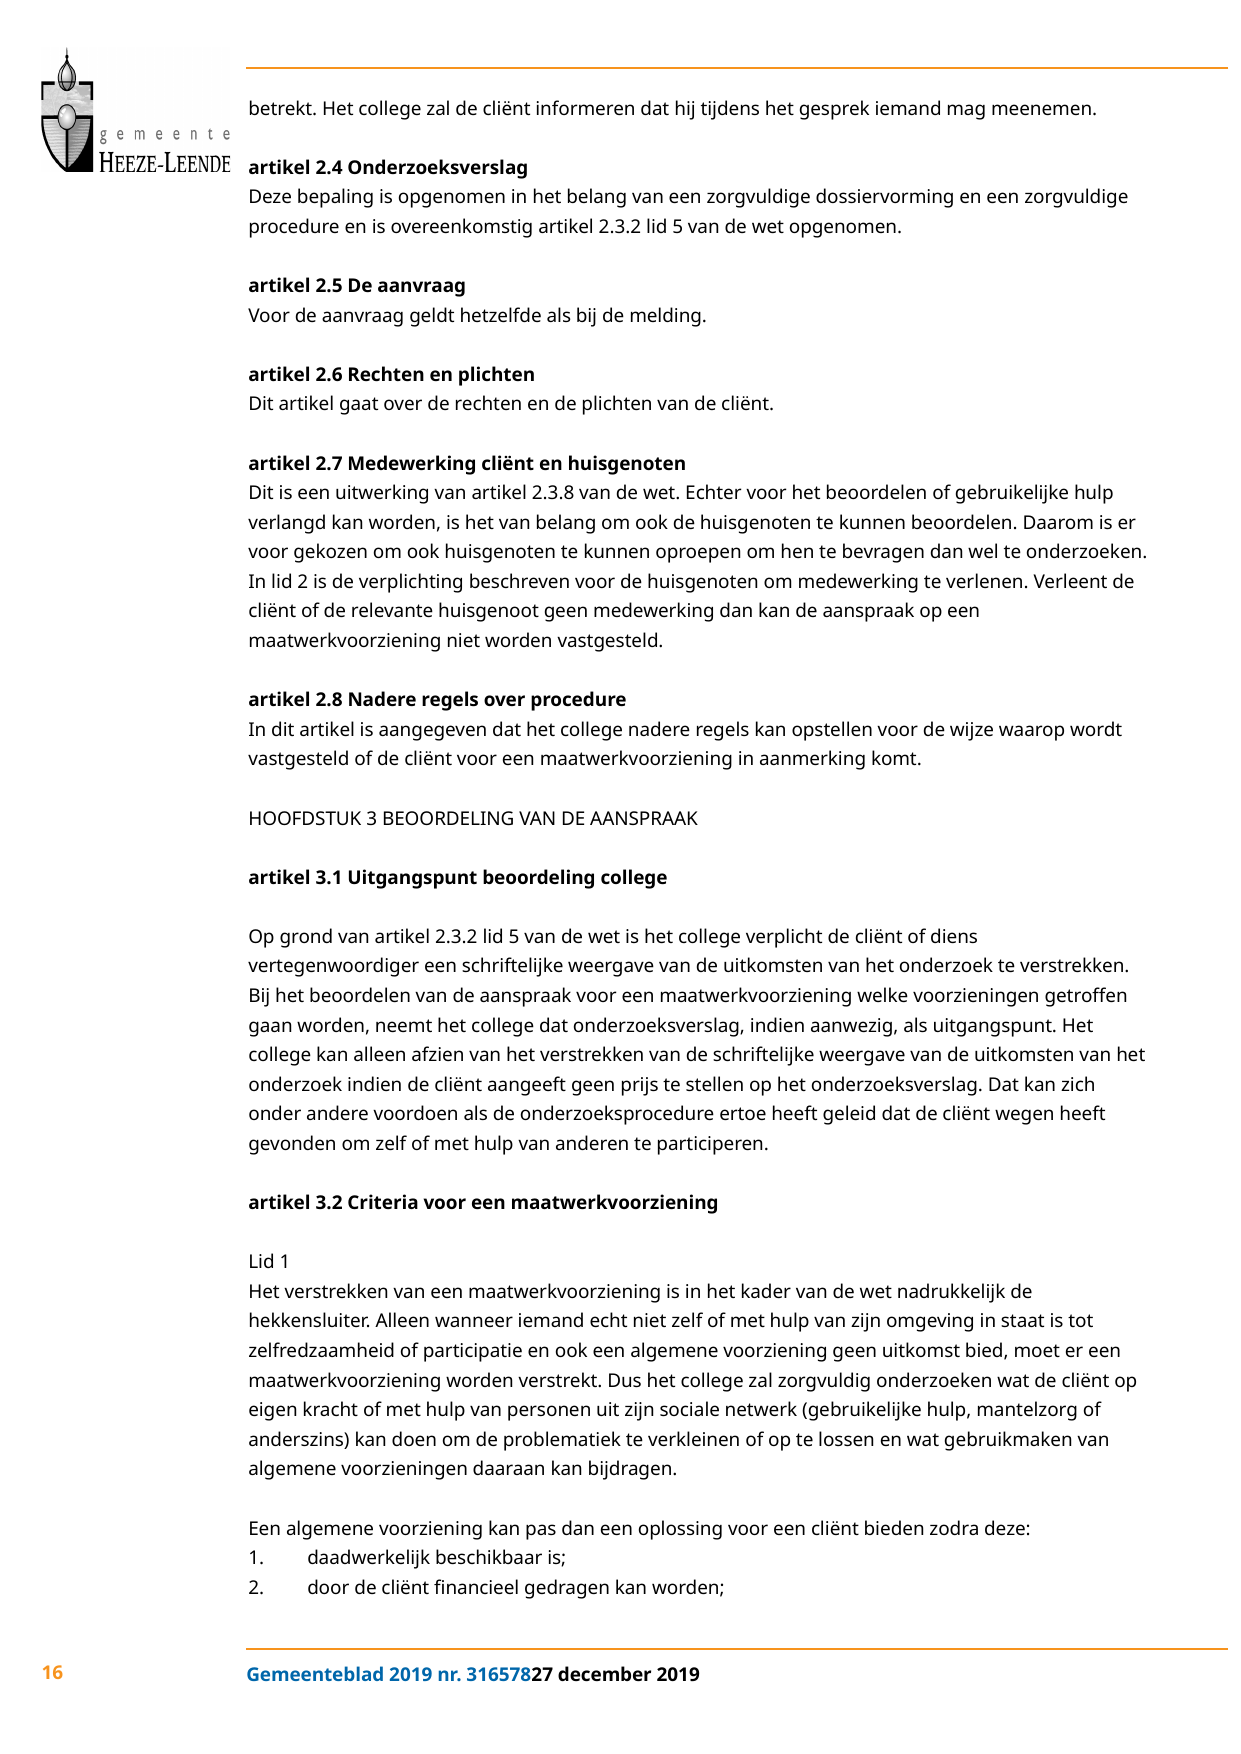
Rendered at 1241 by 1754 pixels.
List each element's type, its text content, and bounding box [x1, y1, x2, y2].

text Op grond van artikel 2.3.2 lid 5 van de wet is het college verplicht de cliënt of diens vertegenwoordiger een schriftelijke weergave van de uitkomsten van het onderzoek te verstrekken. Bij het beoordelen van de aanspraak voor een maatwerkvoorziening welke voorzieningen getroffen gaan worden, neemt het college dat onderzoeksverslag, indien aanwezig, als uitgangspunt. Het college kan alleen afzien van het verstrekken van de schriftelijke weergave van de uitkomsten van het onderzoek indien de cliënt aangeeft geen prijs te stellen op het onderzoeksverslag. Dat kan zich onder andere voordoen als de onderzoeksprocedure ertoe heeft geleid dat de cliënt wegen heeft gevonden om zelf of met hulp van anderen te participeren. [248, 923, 1152, 1156]
text artikel 2.8 Nadere regels over procedure [248, 686, 1152, 712]
text artikel 2.7 Medewerking cliënt en huisgenoten [248, 450, 1152, 476]
list door de cliënt financieel gedragen kan worden; [248, 1574, 1152, 1600]
text Lid 1 [248, 1248, 1152, 1274]
text Deze bepaling is opgenomen in het belang van een zorgvuldige dossiervorming en een zorgvuldige procedure en is overeenkomstig artikel 2.3.2 lid 5 van de wet opgenomen. [248, 183, 1152, 239]
text HOOFDSTUK 3 BEOORDELING VAN DE AANSPRAAK [248, 805, 1152, 831]
text artikel 2.5 De aanvraag [248, 272, 1152, 298]
text betrekt. Het college zal de cliënt informeren dat hij tijdens het gesprek iemand mag meenemen. [248, 95, 1152, 121]
text Dit artikel gaat over de rechten en de plichten van de cliënt. [248, 391, 1152, 416]
text artikel 3.1 Uitgangspunt beoordeling college [248, 864, 1152, 890]
text In dit artikel is aangegeven dat het college nadere regels kan opstellen voor de wijze waarop wordt vastgesteld of de cliënt voor een maatwerkvoorziening in aanmerking komt. [248, 716, 1152, 771]
text artikel 3.2 Criteria voor een maatwerkvoorziening [248, 1189, 1152, 1215]
text artikel 2.6 Rechten en plichten [248, 361, 1152, 387]
list daadwerkelijk beschikbaar is; [248, 1544, 1152, 1570]
text artikel 2.4 Onderzoeksverslag [248, 154, 1152, 180]
text Een algemene voorziening kan pas dan een oplossing voor een cliënt bieden zodra deze: [248, 1515, 1152, 1541]
text Voor de aanvraag geldt hetzelfde als bij de melding. [248, 302, 1152, 328]
picture [41, 47, 231, 172]
text Het verstrekken van een maatwerkvoorziening is in het kader van de wet nadrukkelijk de hekkensluiter. Alleen wanneer iemand echt niet zelf of met hulp van zijn omgeving in staat is tot zelfredzaamheid of participatie en ook een algemene voorziening geen uitkomst bied, moet er een maatwerkvoorziening worden verstrekt. Dus het college zal zorgvuldig onderzoeken wat de cliënt op eigen kracht of met hulp van personen uit zijn sociale netwerk (gebruikelijke hulp, mantelzorg of anderszins) kan doen om de problematiek te verkleinen of op te lossen en wat gebruikmaken van algemene voorzieningen daaraan kan bijdragen. [248, 1278, 1152, 1481]
text Dit is een uitwerking van artikel 2.3.8 van de wet. Echter voor het beoordelen of gebruikelijke hulp verlangd kan worden, is het van belang om ook de huisgenoten te kunnen beoordelen. Daarom is er voor gekozen om ook huisgenoten te kunnen oproepen om hen te bevragen dan wel te onderzoeken. In lid 2 is de verplichting beschreven voor de huisgenoten om medewerking te verlenen. Verleent de cliënt of de relevante huisgenoot geen medewerking dan kan de aanspraak op een maatwerkvoorziening niet worden vastgesteld. [248, 479, 1152, 653]
